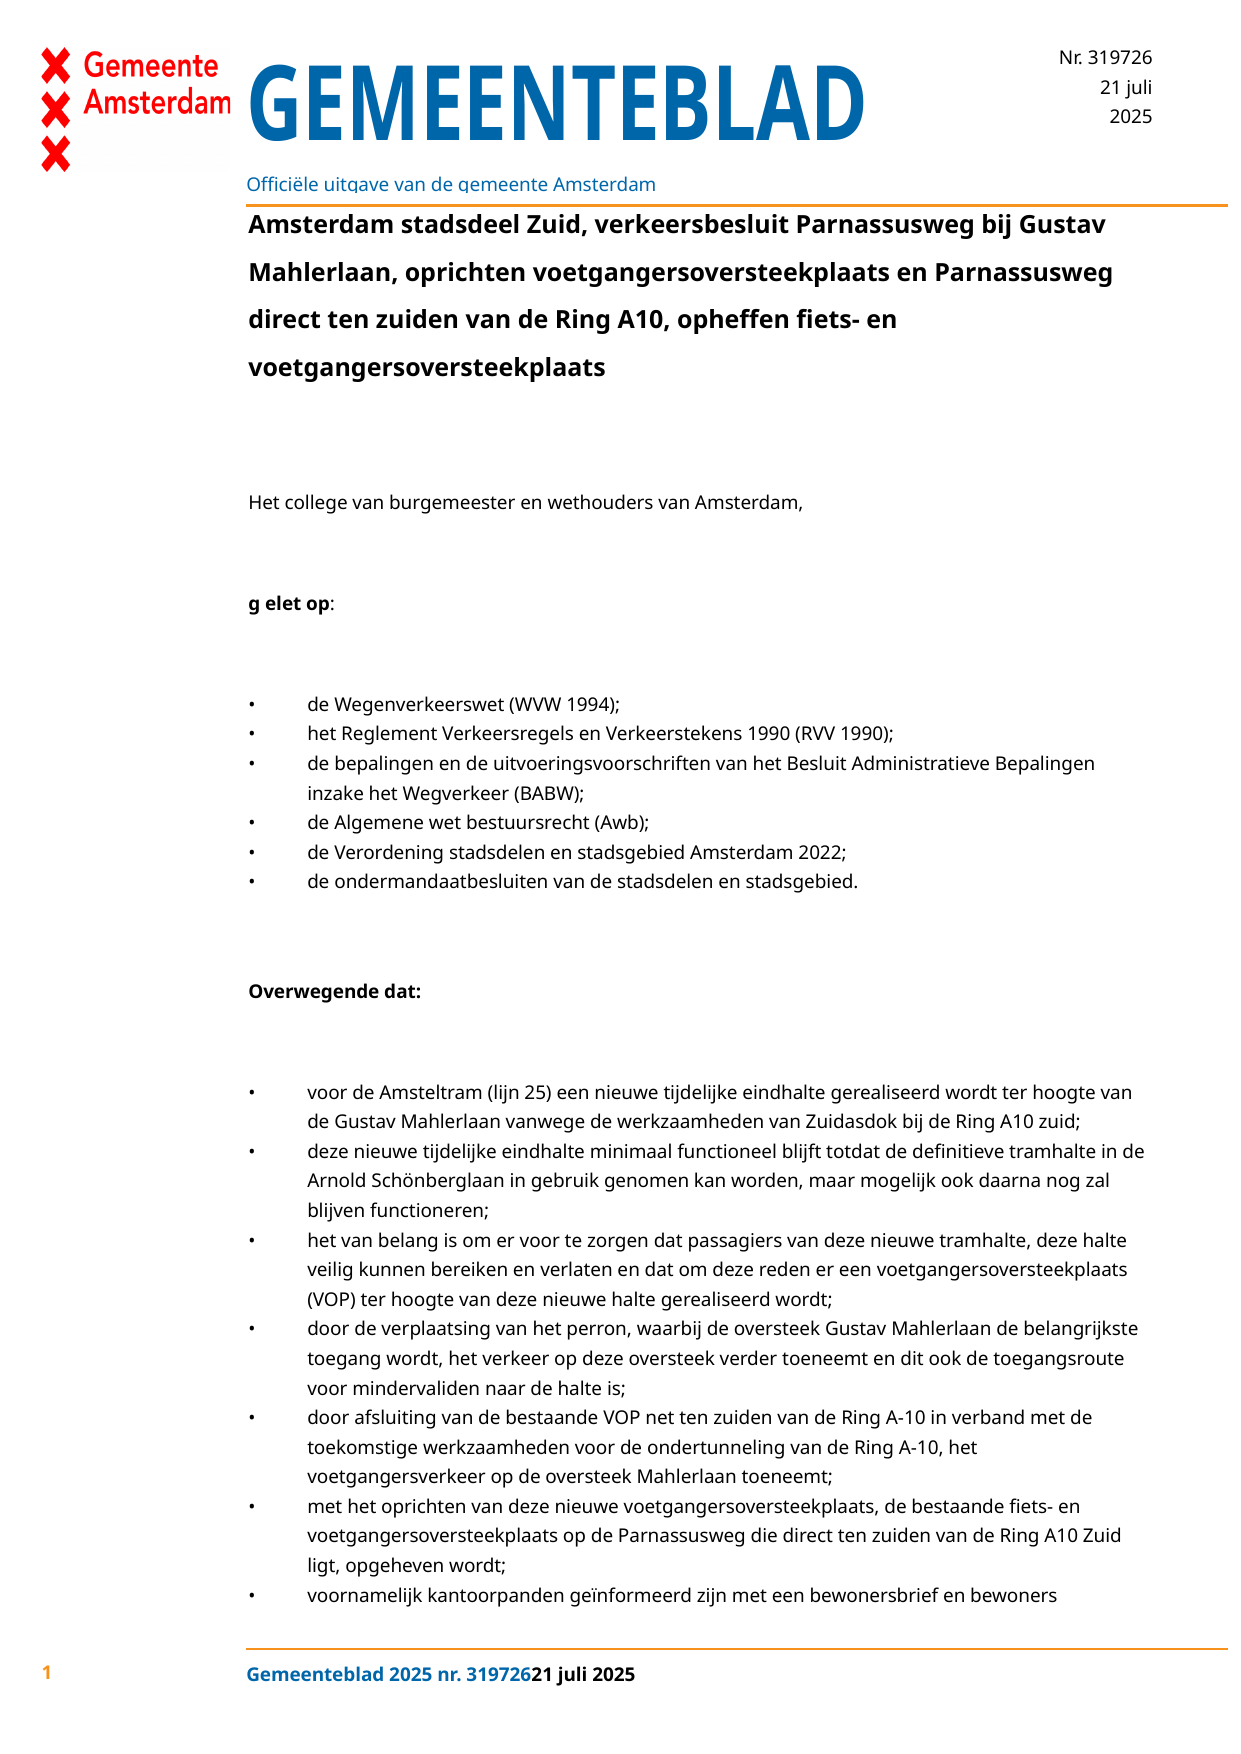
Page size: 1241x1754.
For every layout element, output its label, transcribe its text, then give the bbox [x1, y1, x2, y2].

text Overwegende dat: [248, 978, 1152, 1004]
list de Algemene wet bestuursrecht (Awb); [248, 809, 1152, 835]
list voor de Amsteltram (lijn 25) een nieuwe tijdelijke eindhalte gerealiseerd wordt ter hoogte van de Gustav Mahlerlaan vanwege de werkzaamheden van Zuidasdok bij de Ring A10 zuid; [248, 1079, 1152, 1134]
list de ondermandaatbesluiten van de stadsdelen en stadsgebied. [248, 868, 1152, 894]
list deze nieuwe tijdelijke eindhalte minimaal functioneel blijft totdat de definitieve tramhalte in de Arnold Schönberglaan in gebruik genomen kan worden, maar mogelijk ook daarna nog zal blijven functioneren; [248, 1138, 1152, 1223]
list de Wegenverkeerswet (WVW 1994); [248, 691, 1152, 717]
list het Reglement Verkeersregels en Verkeerstekens 1990 (RVV 1990); [248, 721, 1152, 746]
text g elet op: [248, 590, 1152, 616]
picture [41, 47, 231, 172]
text Het college van burgemeester en wethouders van Amsterdam, [248, 489, 1152, 515]
list door afsluiting van de bestaande VOP net ten zuiden van de Ring A-10 in verband met de toekomstige werkzaamheden voor de ondertunneling van de Ring A-10, het voetgangersverkeer op de oversteek Mahlerlaan toeneemt; [248, 1404, 1152, 1489]
text Amsterdam stadsdeel Zuid, verkeersbesluit Parnassusweg bij Gustav Mahlerlaan, oprichten voetgangersoversteekplaats en Parnassusweg direct ten zuiden van de Ring A10, opheffen fiets- en voetgangersoversteekplaats [248, 207, 1152, 384]
list het van belang is om er voor te zorgen dat passagiers van deze nieuwe tramhalte, deze halte veilig kunnen bereiken en verlaten en dat om deze reden er een voetgangersoversteekplaats (VOP) ter hoogte van deze nieuwe halte gerealiseerd wordt; [248, 1227, 1152, 1312]
list door de verplaatsing van het perron, waarbij de oversteek Gustav Mahlerlaan de belangrijkste toegang wordt, het verkeer op deze oversteek verder toeneemt en dit ook de toegangsroute voor mindervaliden naar de halte is; [248, 1316, 1152, 1400]
list voornamelijk kantoorpanden geïnformeerd zijn met een bewonersbrief en bewoners [248, 1582, 1152, 1607]
list de Verordening stadsdelen en stadsgebied Amsterdam 2022; [248, 839, 1152, 864]
list met het oprichten van deze nieuwe voetgangersoversteekplaats, de bestaande fiets- en voetgangersoversteekplaats op de Parnassusweg die direct ten zuiden van de Ring A10 Zuid ligt, opgeheven wordt; [248, 1493, 1152, 1578]
list de bepalingen en de uitvoeringsvoorschriften van het Besluit Administratieve Bepalingen inzake het Wegverkeer (BABW); [248, 750, 1152, 805]
